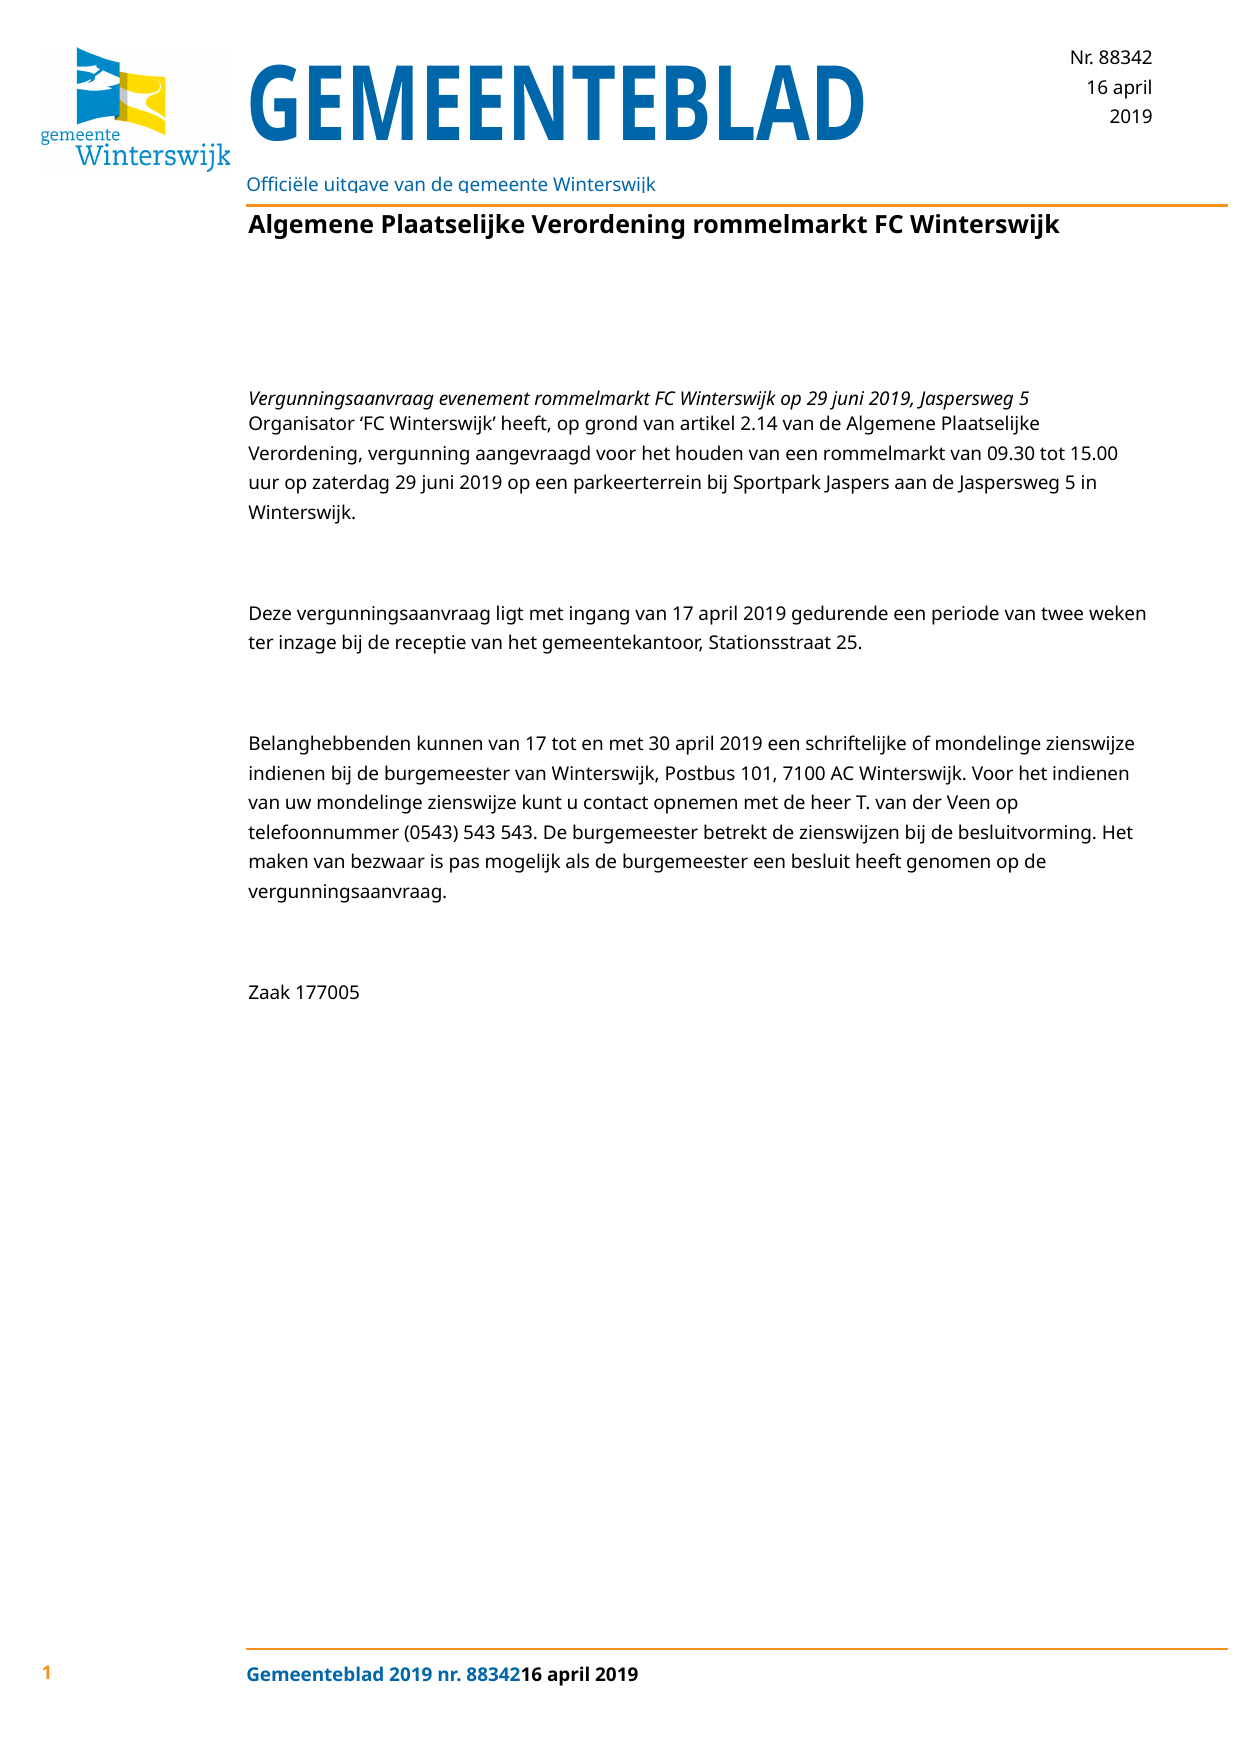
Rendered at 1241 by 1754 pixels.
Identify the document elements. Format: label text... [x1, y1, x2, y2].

text Belanghebbenden kunnen van 17 tot en met 30 april 2019 een schriftelijke of mondelinge zienswijze indienen bij de burgemeester van Winterswijk, Postbus 101, 7100 AC Winterswijk. Voor het indienen van uw mondelinge zienswijze kunt u contact opnemen met de heer T. van der Veen op telefoonnummer (0543) 543 543. De burgemeester betrekt de zienswijzen bij de besluitvorming. Het maken van bezwaar is pas mogelijk als de burgemeester een besluit heeft genomen op de vergunningsaanvraag. [248, 730, 1152, 904]
text Vergunningsaanvraag evenement rommelmarkt FC Winterswijk op 29 juni 2019, Jaspersweg 5 [248, 385, 1152, 410]
picture [41, 47, 231, 172]
picture [225, 153, 231, 162]
text Algemene Plaatselijke Verordening rommelmarkt FC Winterswijk [248, 207, 1152, 241]
text Deze vergunningsaanvraag ligt met ingang van 17 april 2019 gedurende een periode van twee weken ter inzage bij de receptie van het gemeentekantoor, Stationsstraat 25. [248, 600, 1152, 655]
text Zaak 177005 [248, 979, 1152, 1005]
text Organisator ‘FC Winterswijk’ heeft, op grond van artikel 2.14 van de Algemene Plaatselijke Verordening, vergunning aangevraagd voor het houden van een rommelmarkt van 09.30 tot 15.00 uur op zaterdag 29 juni 2019 op een parkeerterrein bij Sportpark Jaspers aan de Jaspersweg 5 in Winterswijk. [248, 410, 1152, 525]
